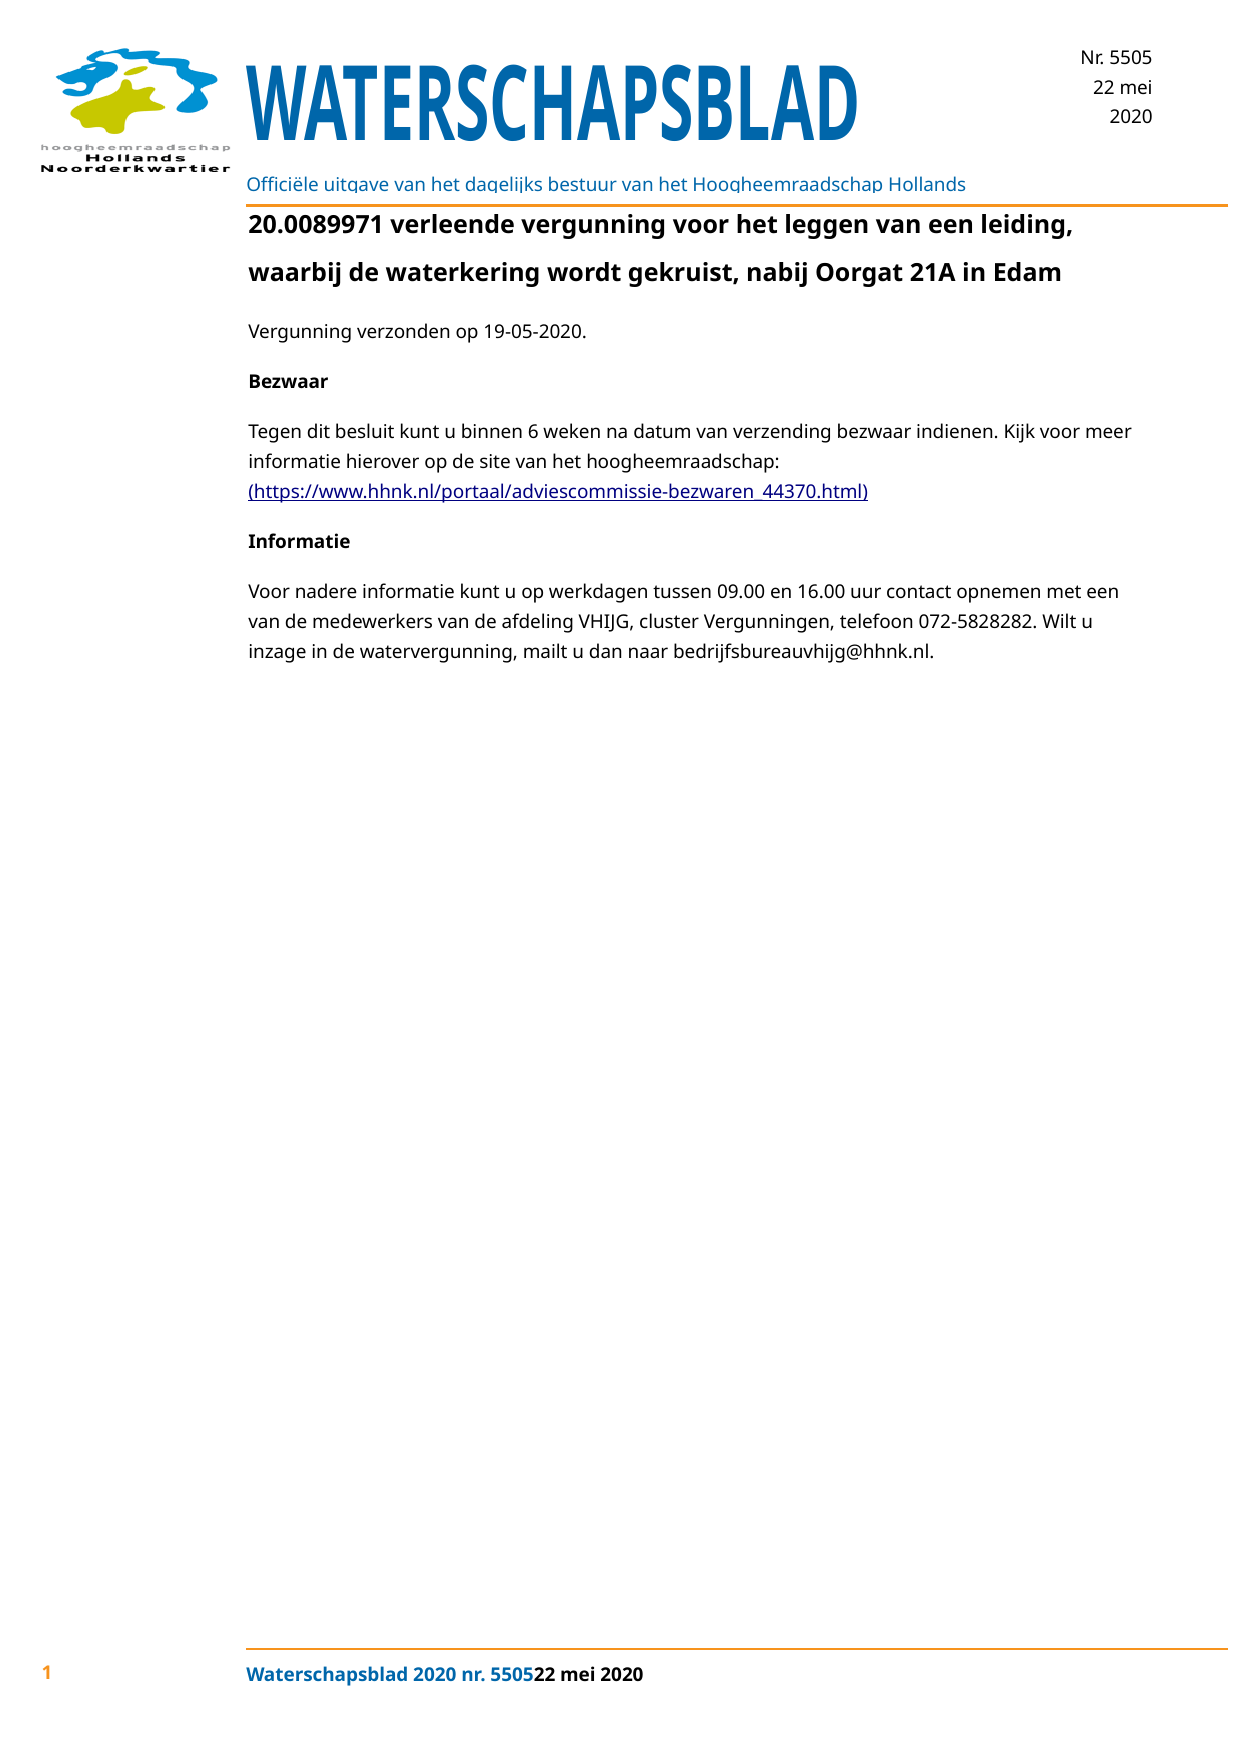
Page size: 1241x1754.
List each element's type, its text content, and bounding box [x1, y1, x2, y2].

text 20.0089971 verleende vergunning voor het leggen van een leiding, waarbij de waterkering wordt gekruist, nabij Oorgat 21A in Edam [248, 207, 1152, 288]
text Tegen dit besluit kunt u binnen 6 weken na datum van verzending bezwaar indienen. Kijk voor meer informatie hierover op de site van het hoogheemraadschap: (https://www.hhnk.nl/portaal/adviescommissie-bezwaren_44370.html) [248, 419, 1152, 504]
text Bezwaar [248, 368, 1152, 394]
picture [41, 47, 231, 172]
text Vergunning verzonden op 19-05-2020. [248, 318, 1152, 344]
text Voor nadere informatie kunt u op werkdagen tussen 09.00 en 16.00 uur contact opnemen met een van de medewerkers van de afdeling VHIJG, cluster Vergunningen, telefoon 072-5828282. Wilt u inzage in de watervergunning, mailt u dan naar bedrijfsbureauvhijg@hhnk.nl. [248, 579, 1152, 664]
text Informatie [248, 528, 1152, 554]
